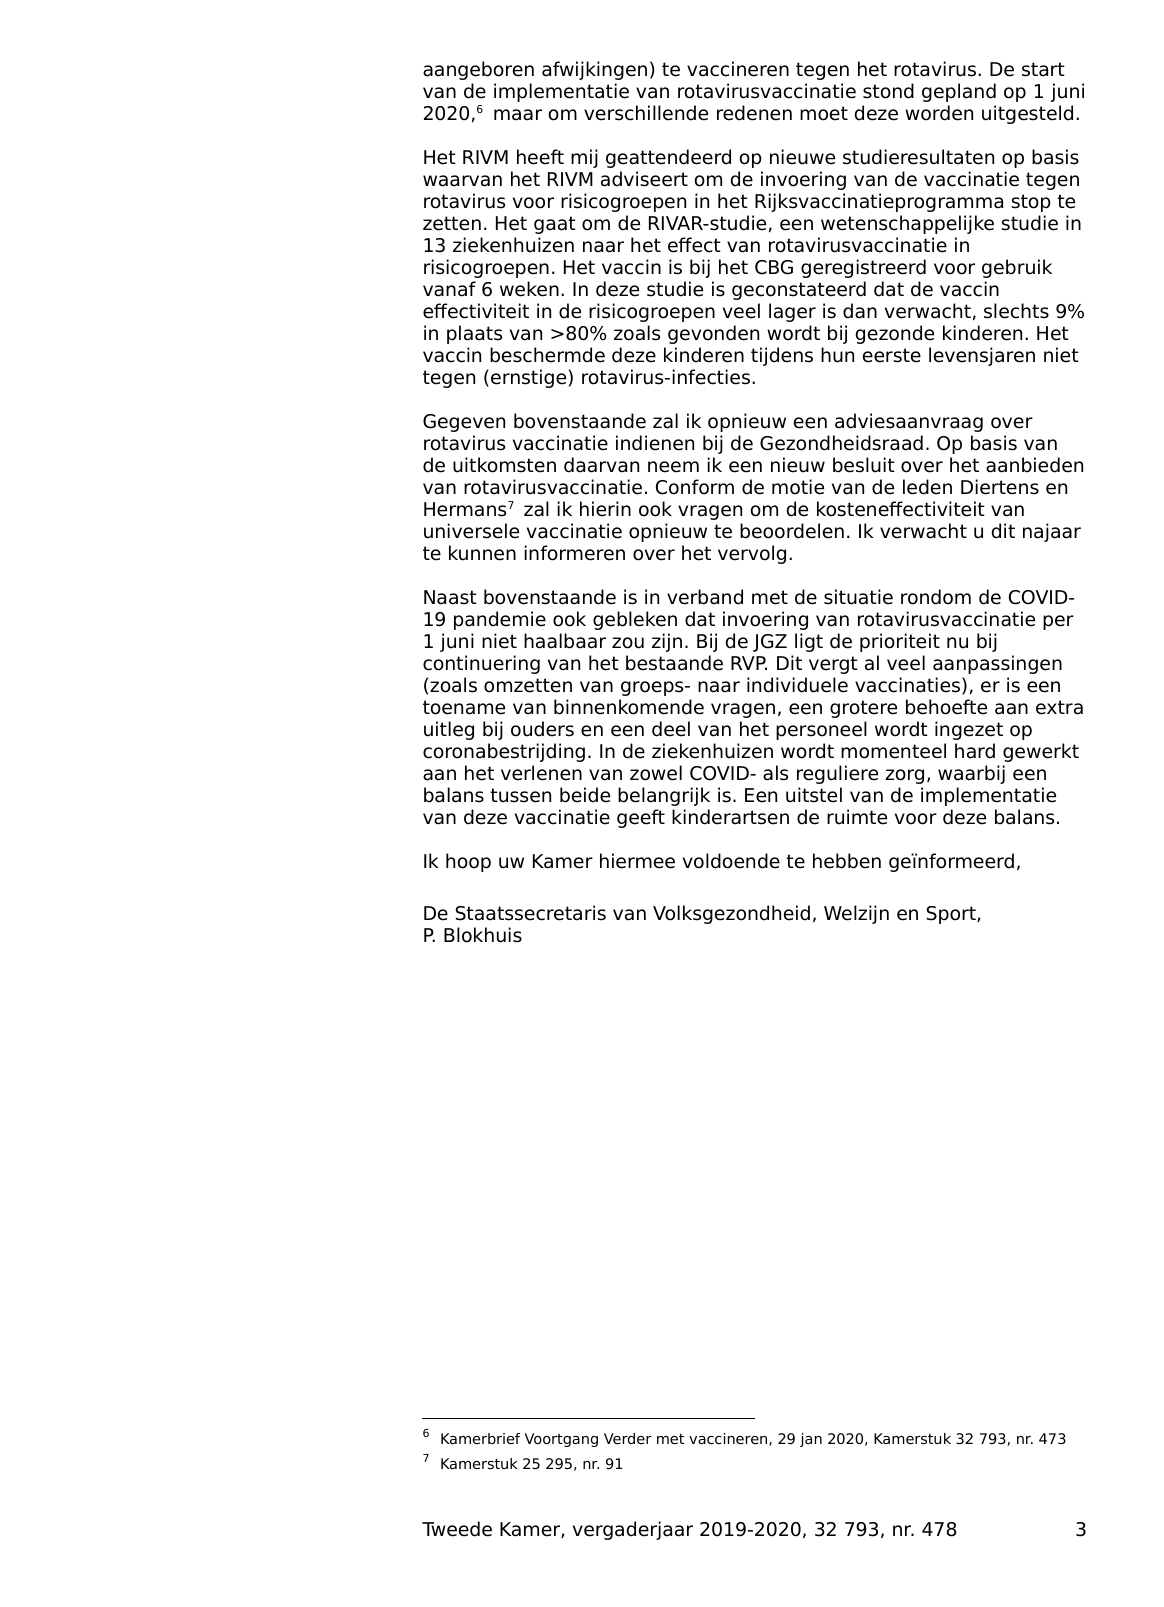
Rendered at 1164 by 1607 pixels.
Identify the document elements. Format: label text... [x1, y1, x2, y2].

text aangeboren afwijkingen) te vaccineren tegen het rotavirus. De start van de implementatie van rotavirusvaccinatie stond gepland op 1 juni 2020, maar om verschillende redenen moet deze worden uitgesteld. [422, 59, 1087, 125]
text Kamerbrief Voortgang Verder met vaccineren, 29 jan 2020, Kamerstuk 32 793, nr. 473 [422, 1427, 1087, 1449]
text Naast bovenstaande is in verband met de situatie rondom de COVID-19 pandemie ook gebleken dat invoering van rotavirusvaccinatie per 1 juni niet haalbaar zou zijn. Bij de JGZ ligt de prioriteit nu bij continuering van het bestaande RVP. Dit vergt al veel aanpassingen (zoals omzetten van groeps- naar individuele vaccinaties), er is een toename van binnenkomende vragen, een grotere behoefte aan extra uitleg bij ouders en een deel van het personeel wordt ingezet op coronabestrijding. In de ziekenhuizen wordt momenteel hard gewerkt aan het verlenen van zowel COVID- als reguliere zorg, waarbij een balans tussen beide belangrijk is. Een uitstel van de implementatie van deze vaccinatie geeft kinderartsen de ruimte voor deze balans. [422, 587, 1087, 829]
text Ik hoop uw Kamer hiermee voldoende te hebben geïnformeerd, [422, 851, 1087, 873]
text De Staatssecretaris van Volksgezondheid, Welzijn en Sport, P. Blokhuis [422, 903, 1087, 947]
text Gegeven bovenstaande zal ik opnieuw een adviesaanvraag over rotavirus vaccinatie indienen bij de Gezondheidsraad. Op basis van de uitkomsten daarvan neem ik een nieuw besluit over het aanbieden van rotavirusvaccinatie. Conform de motie van de leden Diertens en Hermans zal ik hierin ook vragen om de kosteneffectiviteit van universele vaccinatie opnieuw te beoordelen. Ik verwacht u dit najaar te kunnen informeren over het vervolg. [422, 411, 1087, 565]
text Kamerstuk 25 295, nr. 91 [422, 1452, 1087, 1474]
text Het RIVM heeft mij geattendeerd op nieuwe studieresultaten op basis waarvan het RIVM adviseert om de invoering van de vaccinatie tegen rotavirus voor risicogroepen in het Rijksvaccinatieprogramma stop te zetten. Het gaat om de RIVAR-studie, een wetenschappelijke studie in 13 ziekenhuizen naar het effect van rotavirusvaccinatie in risicogroepen. Het vaccin is bij het CBG geregistreerd voor gebruik vanaf 6 weken. In deze studie is geconstateerd dat de vaccin effectiviteit in de risicogroepen veel lager is dan verwacht, slechts 9% in plaats van >80% zoals gevonden wordt bij gezonde kinderen. Het vaccin beschermde deze kinderen tijdens hun eerste levensjaren niet tegen (ernstige) rotavirus-infecties. [422, 147, 1087, 389]
